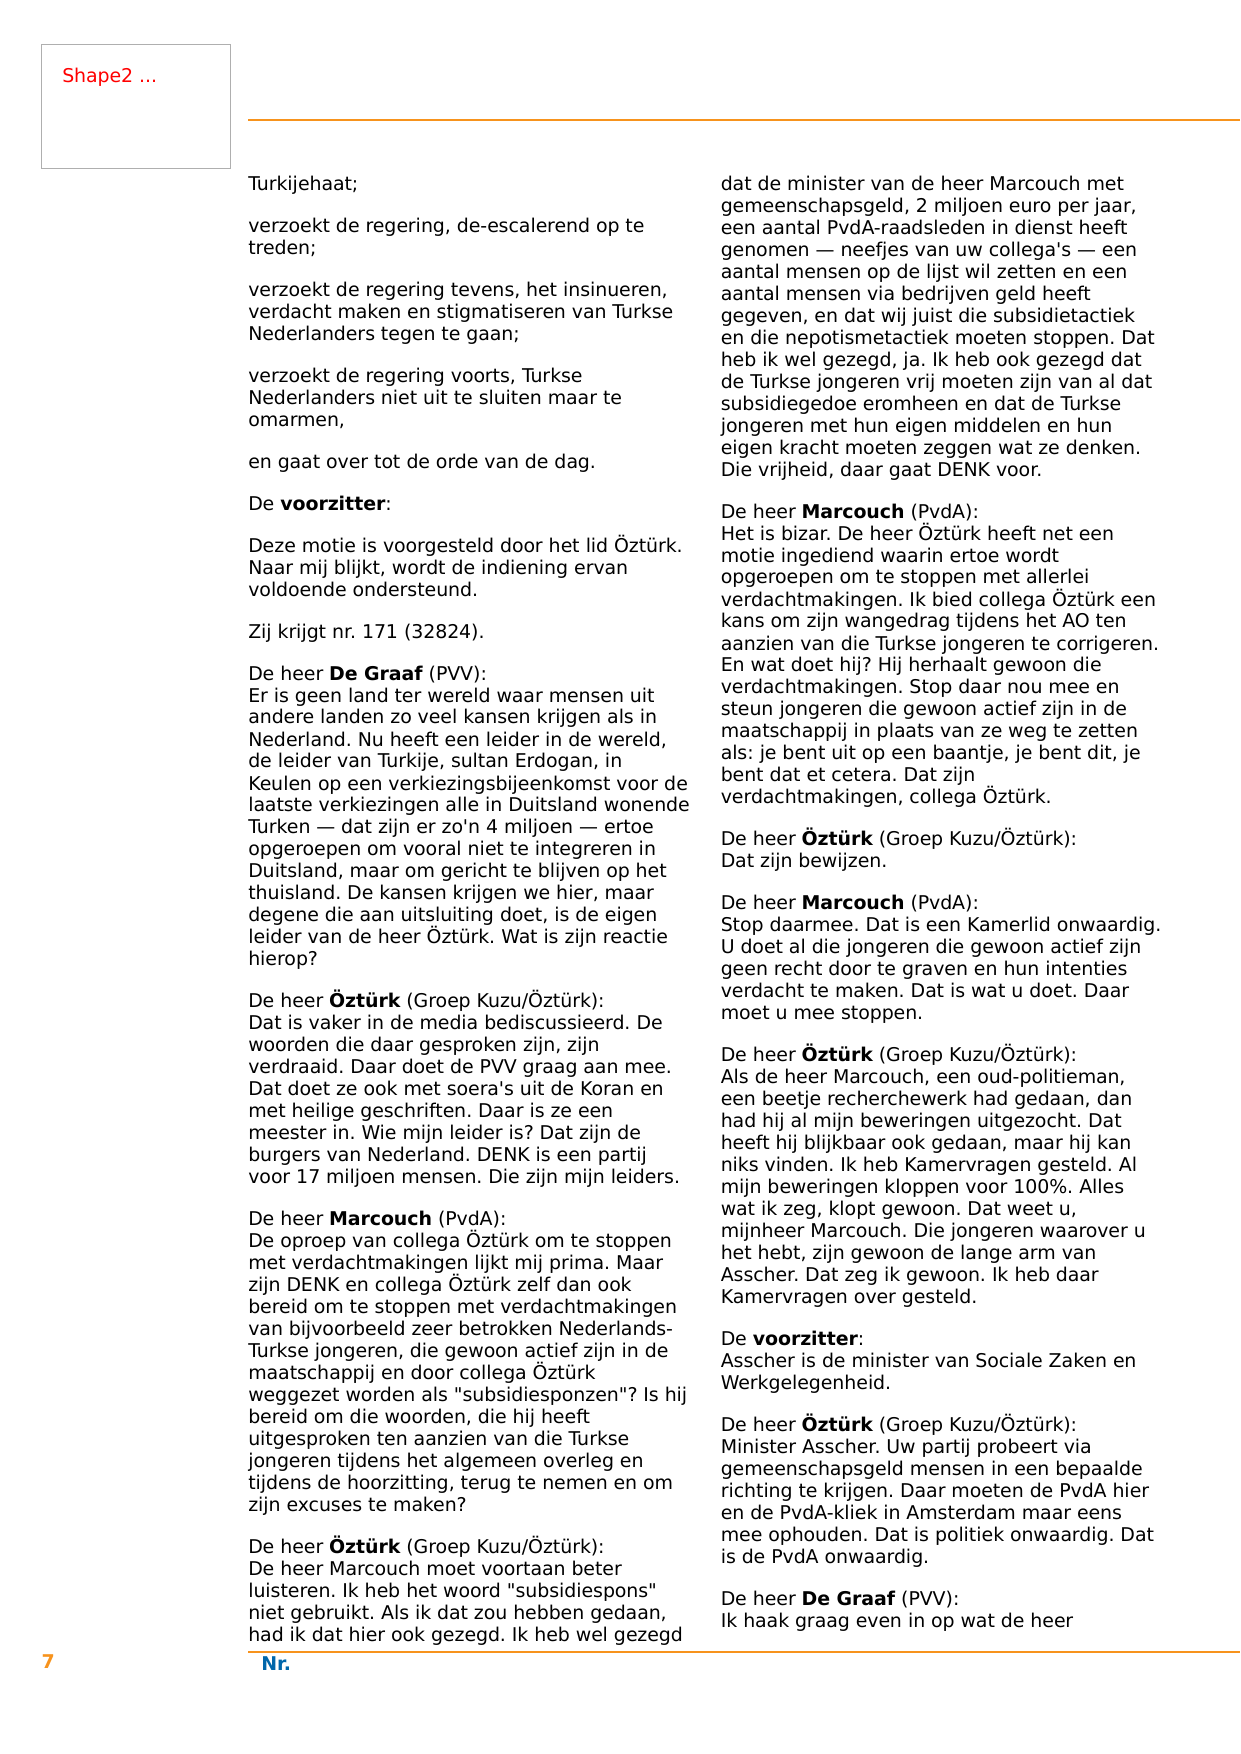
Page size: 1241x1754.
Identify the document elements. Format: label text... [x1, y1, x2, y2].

text verzoekt de regering voorts, Turkse Nederlanders niet uit te sluiten maar te omarmen, [248, 365, 691, 431]
text Dat is vaker in de media bediscussieerd. De woorden die daar gesproken zijn, zijn verdraaid. Daar doet de PVV graag aan mee. Dat doet ze ook met soera's uit de Koran en met heilige geschriften. Daar is ze een meester in. Wie mijn leider is? Dat zijn de burgers van Nederland. DENK is een partij voor 17 miljoen mensen. Die zijn mijn leiders. [248, 1012, 691, 1188]
text De heer Marcouch (PvdA): [721, 501, 1163, 522]
text Deze motie is voorgesteld door het lid Öztürk. Naar mij blijkt, wordt de indiening ervan voldoende ondersteund. [248, 534, 691, 601]
text Het is bizar. De heer Öztürk heeft net een motie ingediend waarin ertoe wordt opgeroepen om te stoppen met allerlei verdachtmakingen. Ik bied collega Öztürk een kans om zijn wangedrag tijdens het AO ten aanzien van die Turkse jongeren te corrigeren. En wat doet hij? Hij herhaalt gewoon die verdachtmakingen. Stop daar nou mee en steun jongeren die gewoon actief zijn in de maatschappij in plaats van ze weg te zetten als: je bent uit op een baantje, je bent dit, je bent dat et cetera. Dat zijn verdachtmakingen, collega Öztürk. [721, 522, 1163, 808]
text De heer Öztürk (Groep Kuzu/Öztürk): [248, 990, 691, 1012]
text Dat zijn bewijzen. [721, 850, 1163, 872]
text De heer Öztürk (Groep Kuzu/Öztürk): [721, 828, 1163, 850]
text Ik haak graag even in op wat de heer [721, 1609, 1163, 1632]
text De heer Öztürk (Groep Kuzu/Öztürk): [248, 1536, 691, 1558]
text De heer Öztürk (Groep Kuzu/Öztürk): [721, 1044, 1163, 1066]
text De heer De Graaf (PVV): [721, 1588, 1163, 1609]
text De heer Öztürk (Groep Kuzu/Öztürk): [721, 1414, 1163, 1436]
text Er is geen land ter wereld waar mensen uit andere landen zo veel kansen krijgen als in Nederland. Nu heeft een leider in de wereld, de leider van Turkije, sultan Erdogan, in Keulen op een verkiezingsbijeenkomst voor de laatste verkiezingen alle in Duitsland wonende Turken — dat zijn er zo'n 4 miljoen — ertoe opgeroepen om vooral niet te integreren in Duitsland, maar om gericht te blijven op het thuisland. De kansen krijgen we hier, maar degene die aan uitsluiting doet, is de eigen leider van de heer Öztürk. Wat is zijn reactie hierop? [248, 684, 691, 970]
text Zij krijgt nr. 171 (32824). [248, 621, 691, 642]
text Als de heer Marcouch, een oud-politieman, een beetje recherchewerk had gedaan, dan had hij al mijn beweringen uitgezocht. Dat heeft hij blijkbaar ook gedaan, maar hij kan niks vinden. Ik heb Kamervragen gesteld. Al mijn beweringen kloppen voor 100%. Alles wat ik zeg, klopt gewoon. Dat weet u, mijnheer Marcouch. Die jongeren waarover u het hebt, zijn gewoon de lange arm van Asscher. Dat zeg ik gewoon. Ik heb daar Kamervragen over gesteld. [721, 1066, 1163, 1308]
text De voorzitter: [721, 1328, 1163, 1350]
text Minister Asscher. Uw partij probeert via gemeenschapsgeld mensen in een bepaalde richting te krijgen. Daar moeten de PvdA hier en de PvdA-kliek in Amsterdam maar eens mee ophouden. Dat is politiek onwaardig. Dat is de PvdA onwaardig. [721, 1436, 1163, 1568]
text De heer Marcouch moet voortaan beter luisteren. Ik heb het woord "subsidiespons" niet gebruikt. Als ik dat zou hebben gedaan, had ik dat hier ook gezegd. Ik heb wel gezegd [248, 1558, 691, 1646]
text Asscher is de minister van Sociale Zaken en Werkgelegenheid. [721, 1350, 1163, 1394]
text De heer Marcouch (PvdA): [721, 892, 1163, 914]
text De heer Marcouch (PvdA): [248, 1208, 691, 1230]
text De voorzitter: [248, 493, 691, 514]
text De oproep van collega Öztürk om te stoppen met verdachtmakingen lijkt mij prima. Maar zijn DENK en collega Öztürk zelf dan ook bereid om te stoppen met verdachtmakingen van bijvoorbeeld zeer betrokken Nederlands-Turkse jongeren, die gewoon actief zijn in de maatschappij en door collega Öztürk weggezet worden als "subsidiesponzen"? Is hij bereid om die woorden, die hij heeft uitgesproken ten aanzien van die Turkse jongeren tijdens het algemeen overleg en tijdens de hoorzitting, terug te nemen en om zijn excuses te maken? [248, 1230, 691, 1516]
text en gaat over tot de orde van de dag. [248, 451, 691, 473]
text dat de minister van de heer Marcouch met gemeenschapsgeld, 2 miljoen euro per jaar, een aantal PvdA-raadsleden in dienst heeft genomen — neefjes van uw collega's — een aantal mensen op de lijst wil zetten en een aantal mensen via bedrijven geld heeft gegeven, en dat wij juist die subsidietactiek en die nepotismetactiek moeten stoppen. Dat heb ik wel gezegd, ja. Ik heb ook gezegd dat de Turkse jongeren vrij moeten zijn van al dat subsidiegedoe eromheen en dat de Turkse jongeren met hun eigen middelen en hun eigen kracht moeten zeggen wat ze denken. Die vrijheid, daar gaat DENK voor. [721, 173, 1163, 481]
text Turkijehaat; [248, 173, 691, 195]
text Stop daarmee. Dat is een Kamerlid onwaardig. U doet al die jongeren die gewoon actief zijn geen recht door te graven en hun intenties verdacht te maken. Dat is wat u doet. Daar moet u mee stoppen. [721, 914, 1163, 1024]
text De heer De Graaf (PVV): [248, 662, 691, 684]
text verzoekt de regering, de-escalerend op te treden; [248, 215, 691, 259]
text verzoekt de regering tevens, het insinueren, verdacht maken en stigmatiseren van Turkse Nederlanders tegen te gaan; [248, 279, 691, 345]
